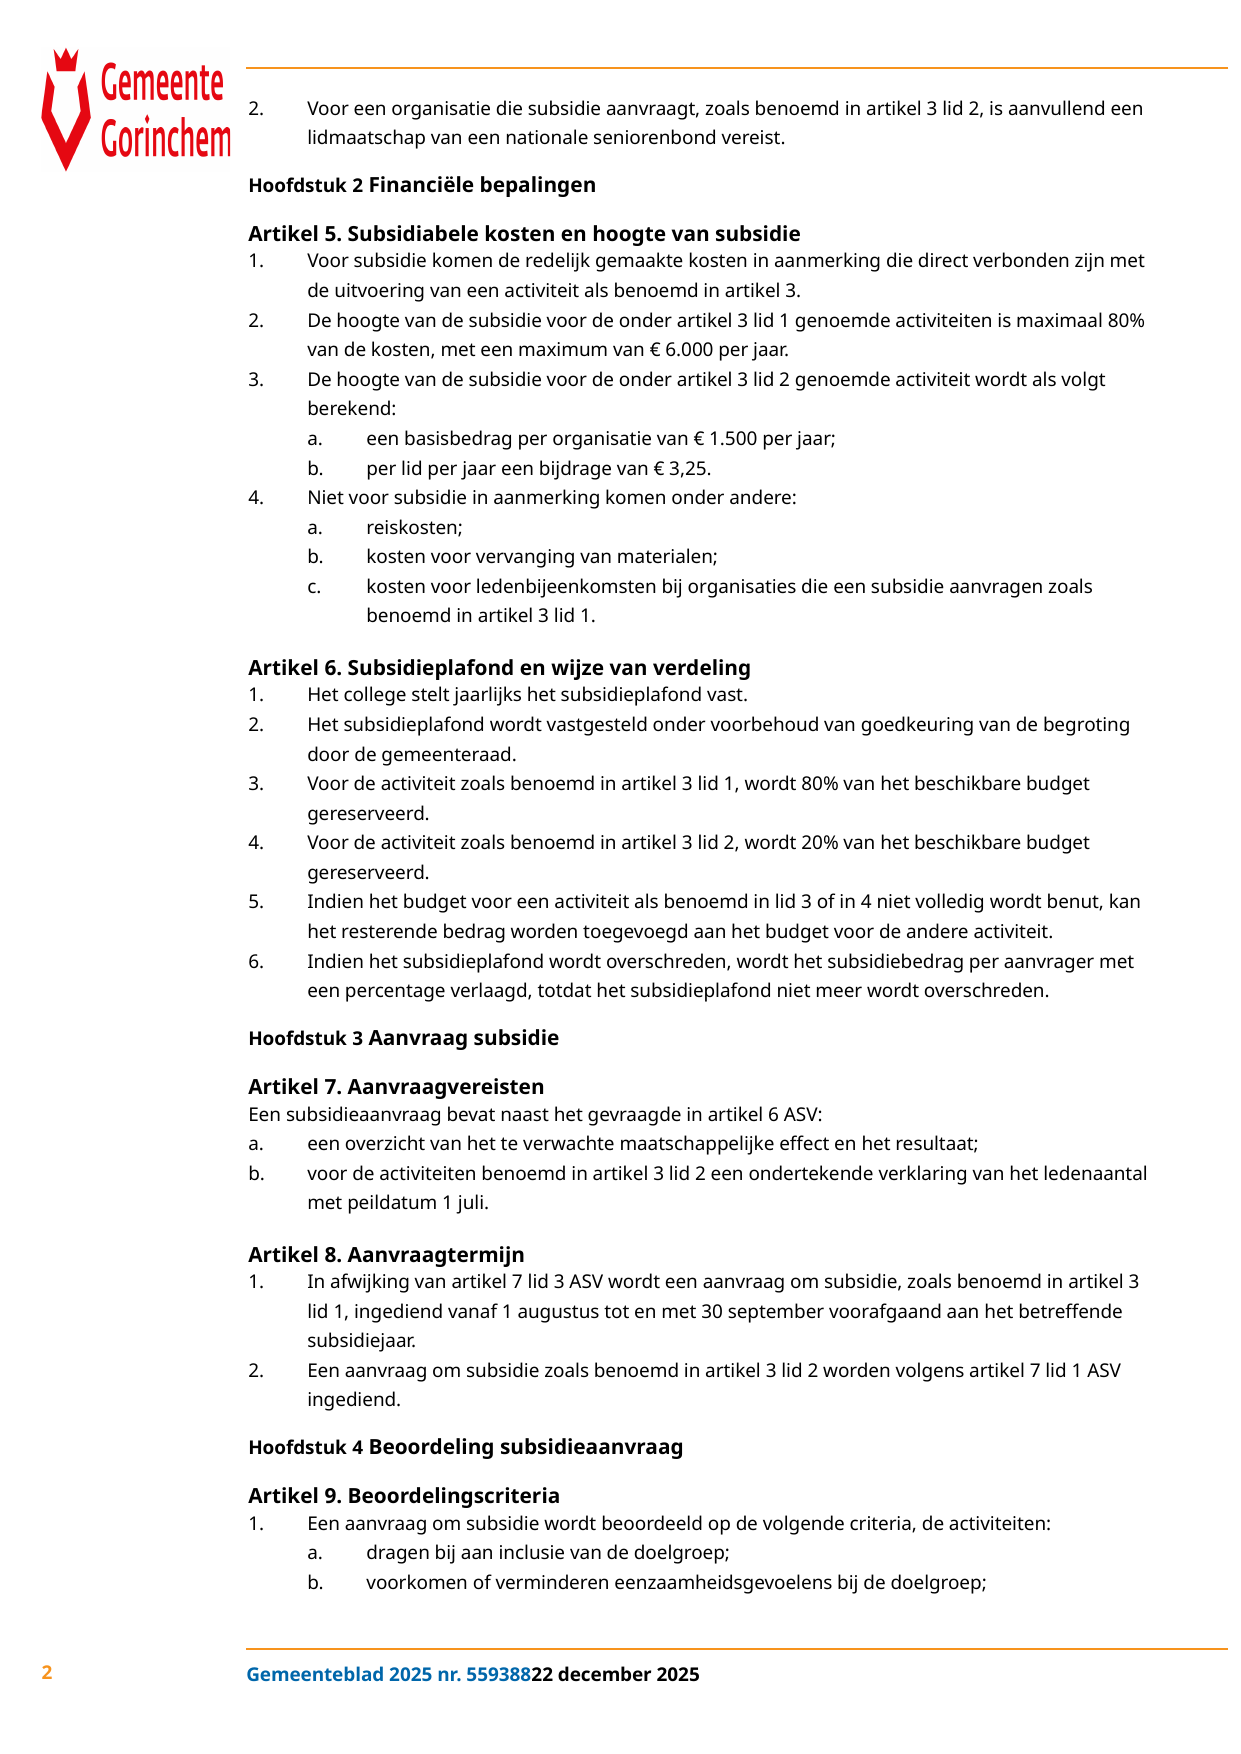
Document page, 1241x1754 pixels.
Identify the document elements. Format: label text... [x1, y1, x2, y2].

text Artikel 5. Subsidiabele kosten en hoogte van subsidie [248, 219, 1152, 248]
list Het subsidieplafond wordt vastgesteld onder voorbehoud van goedkeuring van de begroting door de gemeenteraad. [248, 711, 1152, 766]
list voorkomen of verminderen eenzaamheidsgevoelens bij de doelgroep; [307, 1569, 1152, 1595]
list dragen bij aan inclusie van de doelgroep; [307, 1539, 1152, 1565]
list kosten voor vervanging van materialen; [307, 543, 1152, 569]
list De hoogte van de subsidie voor de onder artikel 3 lid 2 genoemde activiteit wordt als volgt berekend: [248, 366, 1152, 421]
list per lid per jaar een bijdrage van € 3,25. [307, 455, 1152, 481]
list Een aanvraag om subsidie zoals benoemd in artikel 3 lid 2 worden volgens artikel 7 lid 1 ASV ingediend. [248, 1357, 1152, 1412]
list voor de activiteiten benoemd in artikel 3 lid 2 een ondertekende verklaring van het ledenaantal met peildatum 1 juli. [248, 1160, 1152, 1215]
list Indien het subsidieplafond wordt overschreden, wordt het subsidiebedrag per aanvrager met een percentage verlaagd, totdat het subsidieplafond niet meer wordt overschreden. [248, 948, 1152, 1003]
text Hoofdstuk 4 Beoordeling subsidieaanvraag [248, 1432, 1152, 1461]
text Hoofdstuk 2 Financiële bepalingen [248, 170, 1152, 198]
list Voor subsidie komen de redelijk gemaakte kosten in aanmerking die direct verbonden zijn met de uitvoering van een activiteit als benoemd in artikel 3. [248, 248, 1152, 303]
list De hoogte van de subsidie voor de onder artikel 3 lid 1 genoemde activiteiten is maximaal 80% van de kosten, met een maximum van € 6.000 per jaar. [248, 307, 1152, 362]
text Hoofdstuk 3 Aanvraag subsidie [248, 1023, 1152, 1051]
text Artikel 7. Aanvraagvereisten [248, 1072, 1152, 1101]
list Voor de activiteit zoals benoemd in artikel 3 lid 2, wordt 20% van het beschikbare budget gereserveerd. [248, 829, 1152, 885]
list een overzicht van het te verwachte maatschappelijke effect en het resultaat; [248, 1130, 1152, 1156]
list een basisbedrag per organisatie van € 1.500 per jaar; [307, 425, 1152, 451]
text Artikel 6. Subsidieplafond en wijze van verdeling [248, 653, 1152, 682]
text Een subsidieaanvraag bevat naast het gevraagde in artikel 6 ASV: [248, 1101, 1152, 1126]
list Indien het budget voor een activiteit als benoemd in lid 3 of in 4 niet volledig wordt benut, kan het resterende bedrag worden toegevoegd aan het budget voor de andere activiteit. [248, 889, 1152, 944]
list Voor de activiteit zoals benoemd in artikel 3 lid 1, wordt 80% van het beschikbare budget gereserveerd. [248, 770, 1152, 826]
list Het college stelt jaarlijks het subsidieplafond vast. [248, 682, 1152, 707]
list Een aanvraag om subsidie wordt beoordeeld op de volgende criteria, de activiteiten: [248, 1510, 1152, 1536]
list reiskosten; [307, 514, 1152, 540]
list Niet voor subsidie in aanmerking komen onder andere: [248, 484, 1152, 510]
picture [41, 47, 231, 172]
list In afwijking van artikel 7 lid 3 ASV wordt een aanvraag om subsidie, zoals benoemd in artikel 3 lid 1, ingediend vanaf 1 augustus tot en met 30 september voorafgaand aan het betreffende subsidiejaar. [248, 1268, 1152, 1353]
text Artikel 9. Beoordelingscriteria [248, 1482, 1152, 1510]
list kosten voor ledenbijeenkomsten bij organisaties die een subsidie aanvragen zoals benoemd in artikel 3 lid 1. [307, 573, 1152, 628]
list Voor een organisatie die subsidie aanvraagt, zoals benoemd in artikel 3 lid 2, is aanvullend een lidmaatschap van een nationale seniorenbond vereist. [248, 95, 1152, 150]
text Artikel 8. Aanvraagtermijn [248, 1240, 1152, 1268]
